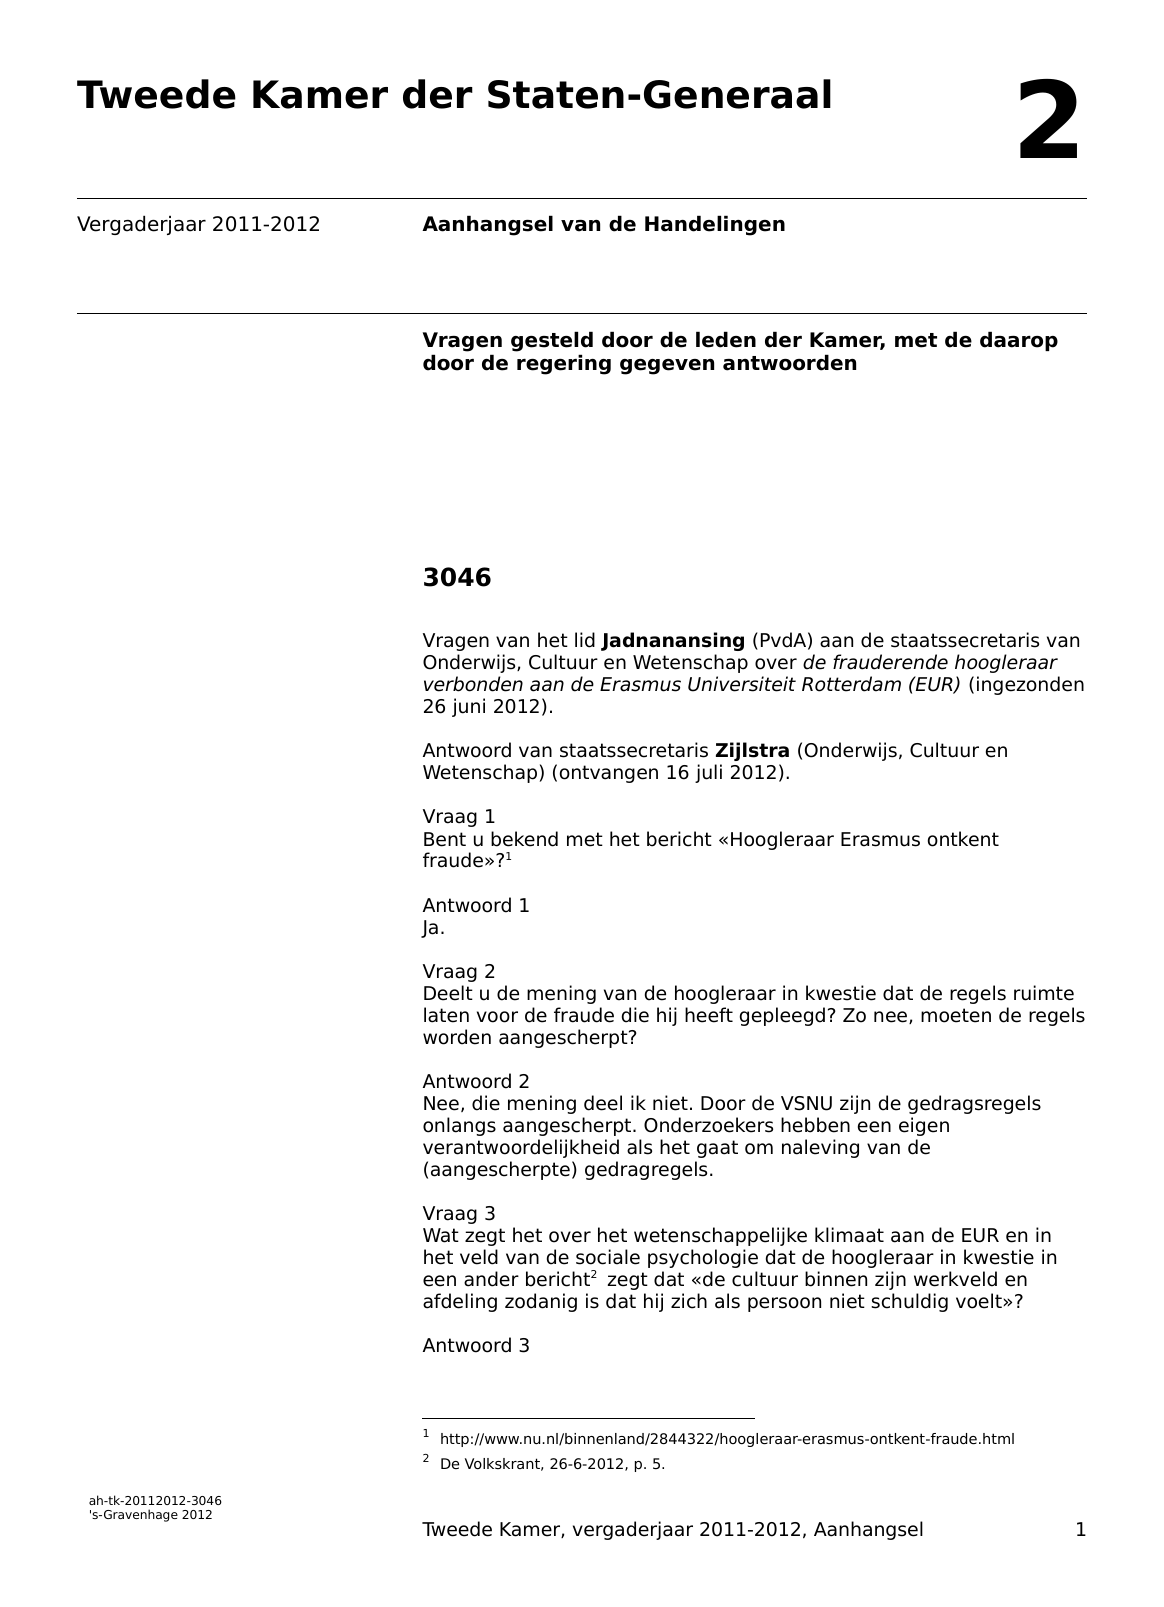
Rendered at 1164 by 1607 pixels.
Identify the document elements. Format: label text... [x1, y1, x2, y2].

table_cell Aanhangsel van de Handelingen [422, 199, 1087, 313]
text Nee, die mening deel ik niet. Door de VSNU zijn de gedragsregels onlangs aangescherpt. Onderzoekers hebben een eigen verantwoordelijkheid als het gaat om naleving van de (aangescherpte) gedragregels. [422, 1093, 1087, 1181]
text Deelt u de mening van de hoogleraar in kwestie dat de regels ruimte laten voor de fraude die hij heeft gepleegd? Zo nee, moeten de regels worden aangescherpt? [422, 983, 1087, 1049]
table_header 2 [886, 59, 1087, 198]
text Vraag 1 [422, 806, 1087, 828]
text Bent u bekend met het bericht «Hoogleraar Erasmus ontkent fraude»? [422, 828, 1087, 872]
text Antwoord 2 [422, 1071, 1087, 1093]
text Antwoord van staatssecretaris Zijlstra (Onderwijs, Cultuur en Wetenschap) (ontvangen 16 juli 2012). [422, 740, 1087, 784]
text Vragen van het lid Jadnanansing (PvdA) aan de staatssecretaris van Onderwijs, Cultuur en Wetenschap over de frauderende hoogleraar verbonden aan de Erasmus Universiteit Rotterdam (EUR) (ingezonden 26 juni 2012). [422, 630, 1087, 718]
text http://www.nu.nl/binnenland/2844322/hoogleraar-erasmus-ontkent-fraude.html [422, 1427, 1087, 1449]
text Vraag 2 [422, 961, 1087, 983]
table_cell Vergaderjaar 2011-2012 [77, 199, 422, 313]
text Antwoord 1 [422, 894, 1087, 917]
text Wat zegt het over het wetenschappelijke klimaat aan de EUR en in het veld van de sociale psychologie dat de hoogleraar in kwestie in een ander bericht zegt dat «de cultuur binnen zijn werkveld en afdeling zodanig is dat hij zich als persoon niet schuldig voelt»? [422, 1225, 1087, 1313]
text 3046 [422, 563, 1087, 592]
table_header Tweede Kamer der Staten-Generaal [77, 59, 886, 198]
text Ja. [422, 917, 1087, 938]
text ah-tk-20112012-3046 [88, 1494, 323, 1508]
text De Volkskrant, 26-6-2012, p. 5. [422, 1452, 1087, 1474]
text Vraag 3 [422, 1203, 1087, 1225]
text 's-Gravenhage 2012 [88, 1508, 323, 1522]
text Antwoord 3 [422, 1335, 1087, 1357]
table_cell Vragen gesteld door de leden der Kamer, met de daarop door de regering gegeven antwoorden [422, 314, 1087, 375]
table_cell [77, 314, 422, 375]
